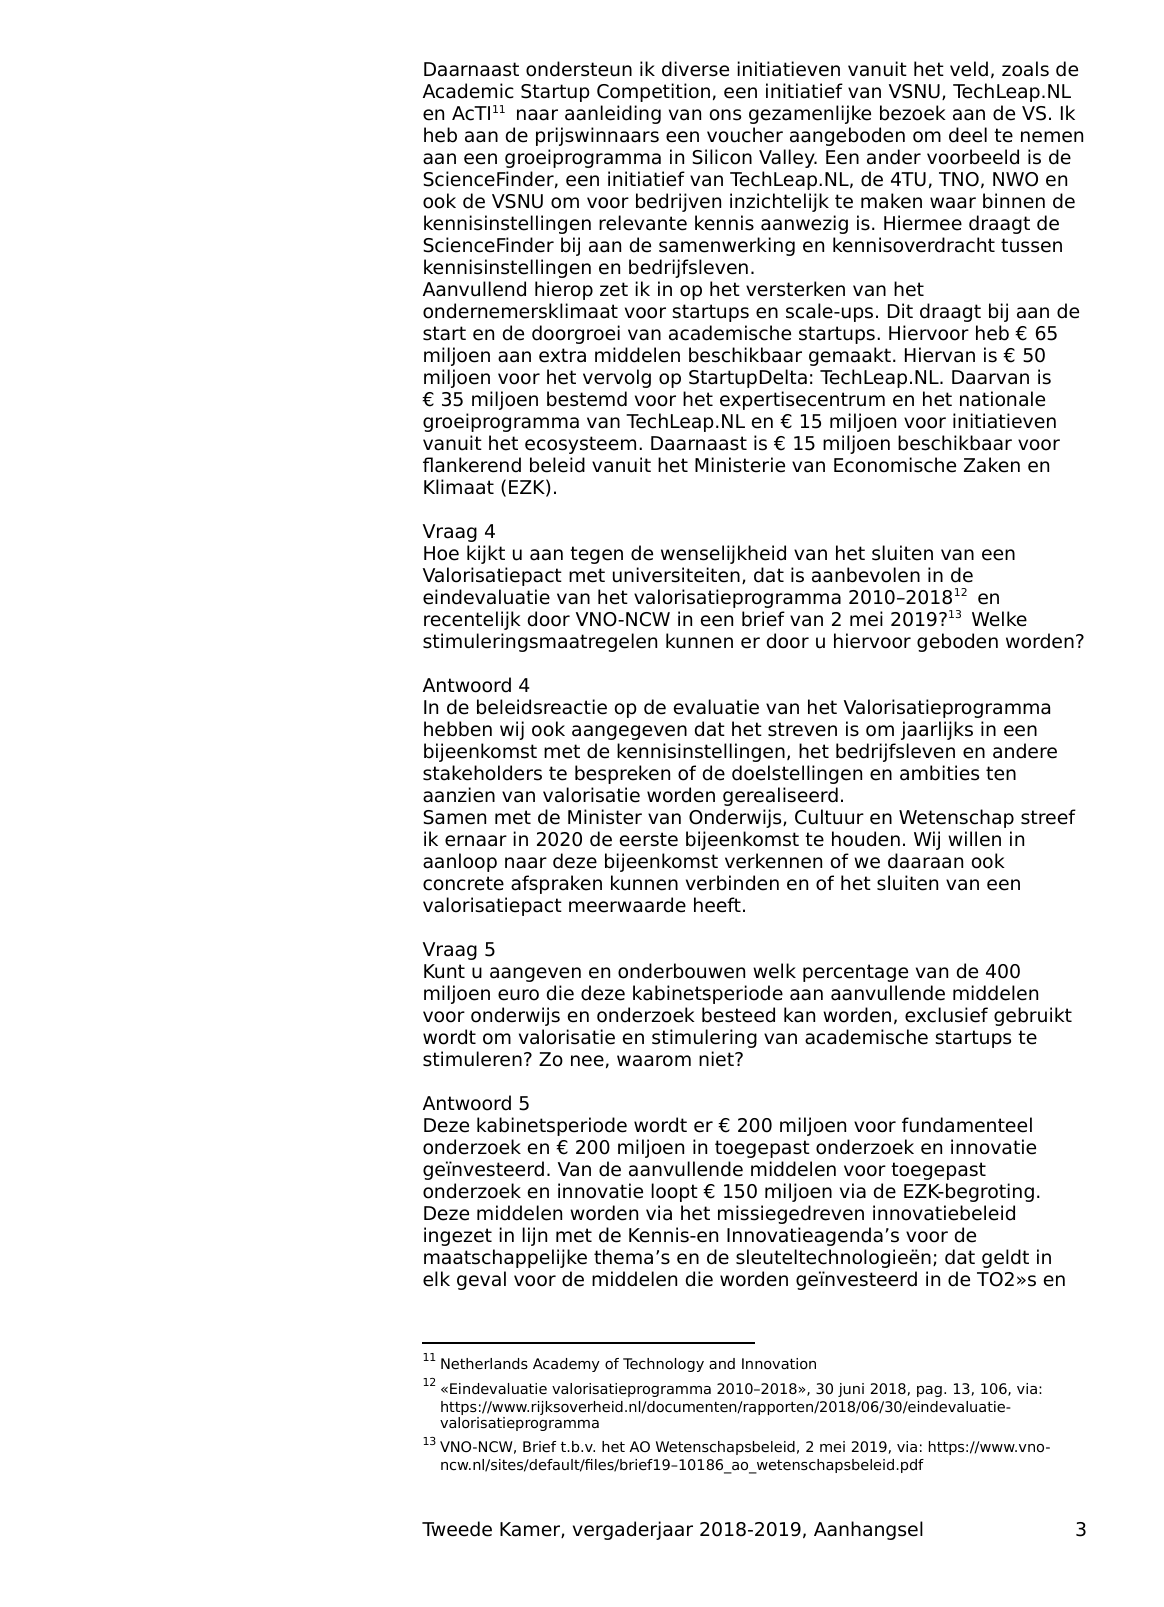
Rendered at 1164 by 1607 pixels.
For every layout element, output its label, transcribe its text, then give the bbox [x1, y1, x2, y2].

text Aanvullend hierop zet ik in op het versterken van het ondernemersklimaat voor startups en scale-ups. Dit draagt bij aan de start en de doorgroei van academische startups. Hiervoor heb € 65 miljoen aan extra middelen beschikbaar gemaakt. Hiervan is € 50 miljoen voor het vervolg op StartupDelta: TechLeap.NL. Daarvan is € 35 miljoen bestemd voor het expertisecentrum en het nationale groeiprogramma van TechLeap.NL en € 15 miljoen voor initiatieven vanuit het ecosysteem. Daarnaast is € 15 miljoen beschikbaar voor flankerend beleid vanuit het Ministerie van Economische Zaken en Klimaat (EZK). [422, 279, 1087, 499]
text Hoe kijkt u aan tegen de wenselijkheid van het sluiten van een Valorisatiepact met universiteiten, dat is aanbevolen in de eindevaluatie van het valorisatieprogramma 2010–2018 en recentelijk door VNO-NCW in een brief van 2 mei 2019? Welke stimuleringsmaatregelen kunnen er door u hiervoor geboden worden? [422, 543, 1087, 653]
text Kunt u aangeven en onderbouwen welk percentage van de 400 miljoen euro die deze kabinetsperiode aan aanvullende middelen voor onderwijs en onderzoek besteed kan worden, exclusief gebruikt wordt om valorisatie en stimulering van academische startups te stimuleren? Zo nee, waarom niet? [422, 961, 1087, 1071]
text Vraag 5 [422, 939, 1087, 961]
text VNO-NCW, Brief t.b.v. het AO Wetenschapsbeleid, 2 mei 2019, via: https://www.vno-ncw.nl/sites/default/files/brief19–10186_ao_wetenschapsbeleid.pdf [422, 1435, 1087, 1474]
text Antwoord 4 [422, 675, 1087, 697]
text «Eindevaluatie valorisatieprogramma 2010–2018», 30 juni 2018, pag. 13, 106, via: https://www.rijksoverheid.nl/documenten/rapporten/2018/06/30/eindevaluatie-valorisatieprogramma [422, 1377, 1087, 1432]
text In de beleidsreactie op de evaluatie van het Valorisatieprogramma hebben wij ook aangegeven dat het streven is om jaarlijks in een bijeenkomst met de kennisinstellingen, het bedrijfsleven en andere stakeholders te bespreken of de doelstellingen en ambities ten aanzien van valorisatie worden gerealiseerd. [422, 697, 1087, 807]
text Netherlands Academy of Technology and Innovation [422, 1352, 1087, 1374]
text Deze kabinetsperiode wordt er € 200 miljoen voor fundamenteel onderzoek en € 200 miljoen in toegepast onderzoek en innovatie geïnvesteerd. Van de aanvullende middelen voor toegepast onderzoek en innovatie loopt € 150 miljoen via de EZK-begroting. Deze middelen worden via het missiegedreven innovatiebeleid ingezet in lijn met de Kennis-en Innovatieagenda’s voor de maatschappelijke thema’s en de sleuteltechnologieën; dat geldt in elk geval voor de middelen die worden geïnvesteerd in de TO2»s en [422, 1115, 1087, 1291]
text Antwoord 5 [422, 1093, 1087, 1115]
text Daarnaast ondersteun ik diverse initiatieven vanuit het veld, zoals de Academic Startup Competition, een initiatief van VSNU, TechLeap.NL en AcTI naar aanleiding van ons gezamenlijke bezoek aan de VS. Ik heb aan de prijswinnaars een voucher aangeboden om deel te nemen aan een groeiprogramma in Silicon Valley. Een ander voorbeeld is de ScienceFinder, een initiatief van TechLeap.NL, de 4TU, TNO, NWO en ook de VSNU om voor bedrijven inzichtelijk te maken waar binnen de kennisinstellingen relevante kennis aanwezig is. Hiermee draagt de ScienceFinder bij aan de samenwerking en kennisoverdracht tussen kennisinstellingen en bedrijfsleven. [422, 59, 1087, 279]
text Vraag 4 [422, 521, 1087, 543]
text Samen met de Minister van Onderwijs, Cultuur en Wetenschap streef ik ernaar in 2020 de eerste bijeenkomst te houden. Wij willen in aanloop naar deze bijeenkomst verkennen of we daaraan ook concrete afspraken kunnen verbinden en of het sluiten van een valorisatiepact meerwaarde heeft. [422, 807, 1087, 917]
